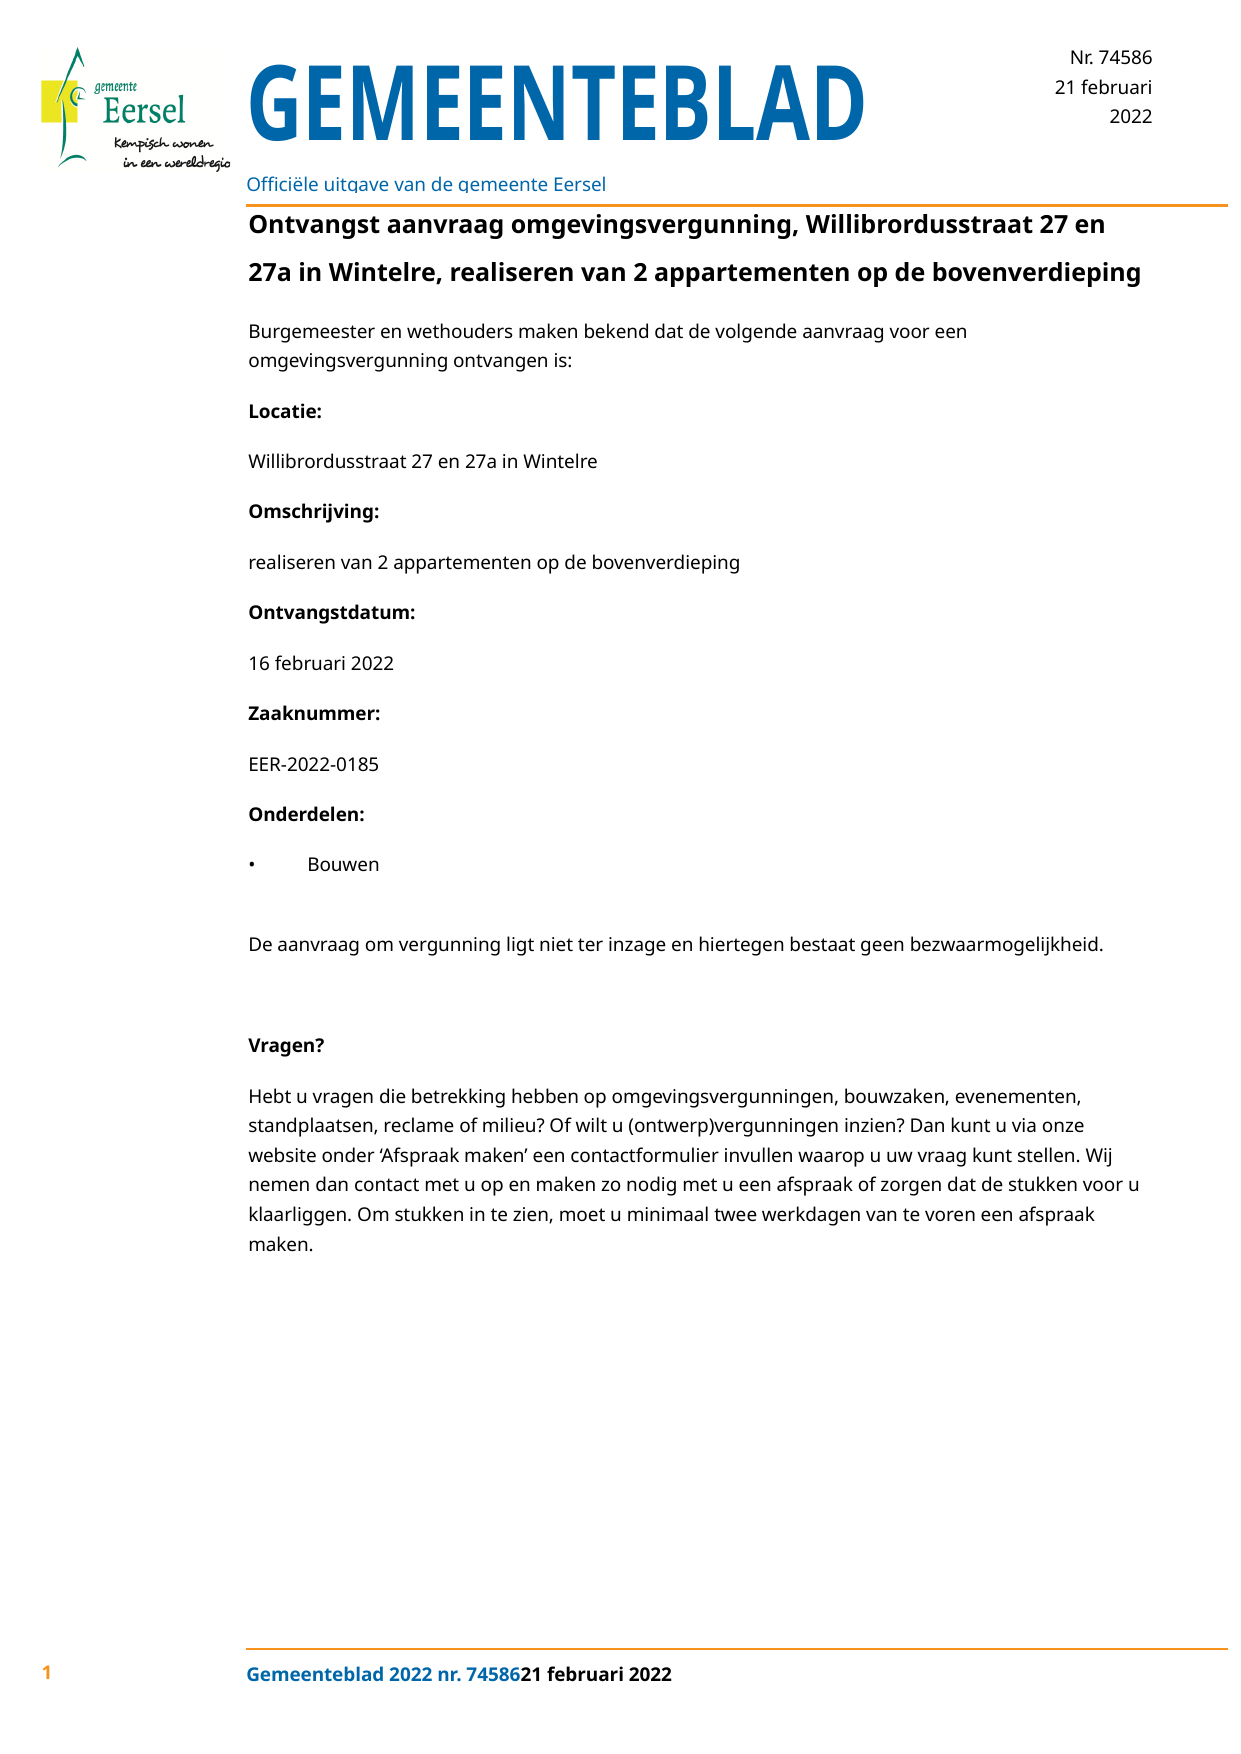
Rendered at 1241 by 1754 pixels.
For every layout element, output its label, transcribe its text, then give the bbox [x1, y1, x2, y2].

text 16 februari 2022 [248, 650, 1152, 676]
text Zaaknummer: [248, 700, 1152, 726]
text EER-2022-0185 [248, 751, 1152, 777]
text Ontvangstdatum: [248, 599, 1152, 625]
text Ontvangst aanvraag omgevingsvergunning, Willibrordusstraat 27 en 27a in Wintelre, realiseren van 2 appartementen op de bovenverdieping [248, 207, 1152, 288]
text De aanvraag om vergunning ligt niet ter inzage en hiertegen bestaat geen bezwaarmogelijkheid. [248, 932, 1152, 957]
text Onderdelen: [248, 801, 1152, 827]
text Omschrijving: [248, 499, 1152, 524]
text Hebt u vragen die betrekking hebben op omgevingsvergunningen, bouwzaken, evenementen, standplaatsen, reclame of milieu? Of wilt u (ontwerp)vergunningen inzien? Dan kunt u via onze website onder ‘Afspraak maken’ een contactformulier invullen waarop u uw vraag kunt stellen. Wij nemen dan contact met u op en maken zo nodig met u een afspraak of zorgen dat de stukken voor u klaarliggen. Om stukken in te zien, moet u minimaal twee werkdagen van te voren een afspraak maken. [248, 1083, 1152, 1257]
text realiseren van 2 appartementen op de bovenverdieping [248, 549, 1152, 575]
list Bouwen [248, 852, 1152, 877]
text Burgemeester en wethouders maken bekend dat de volgende aanvraag voor een omgevingsvergunning ontvangen is: [248, 318, 1152, 373]
text Willibrordusstraat 27 en 27a in Wintelre [248, 448, 1152, 474]
text Vragen? [248, 1032, 1152, 1058]
picture [41, 47, 231, 172]
text Locatie: [248, 398, 1152, 424]
